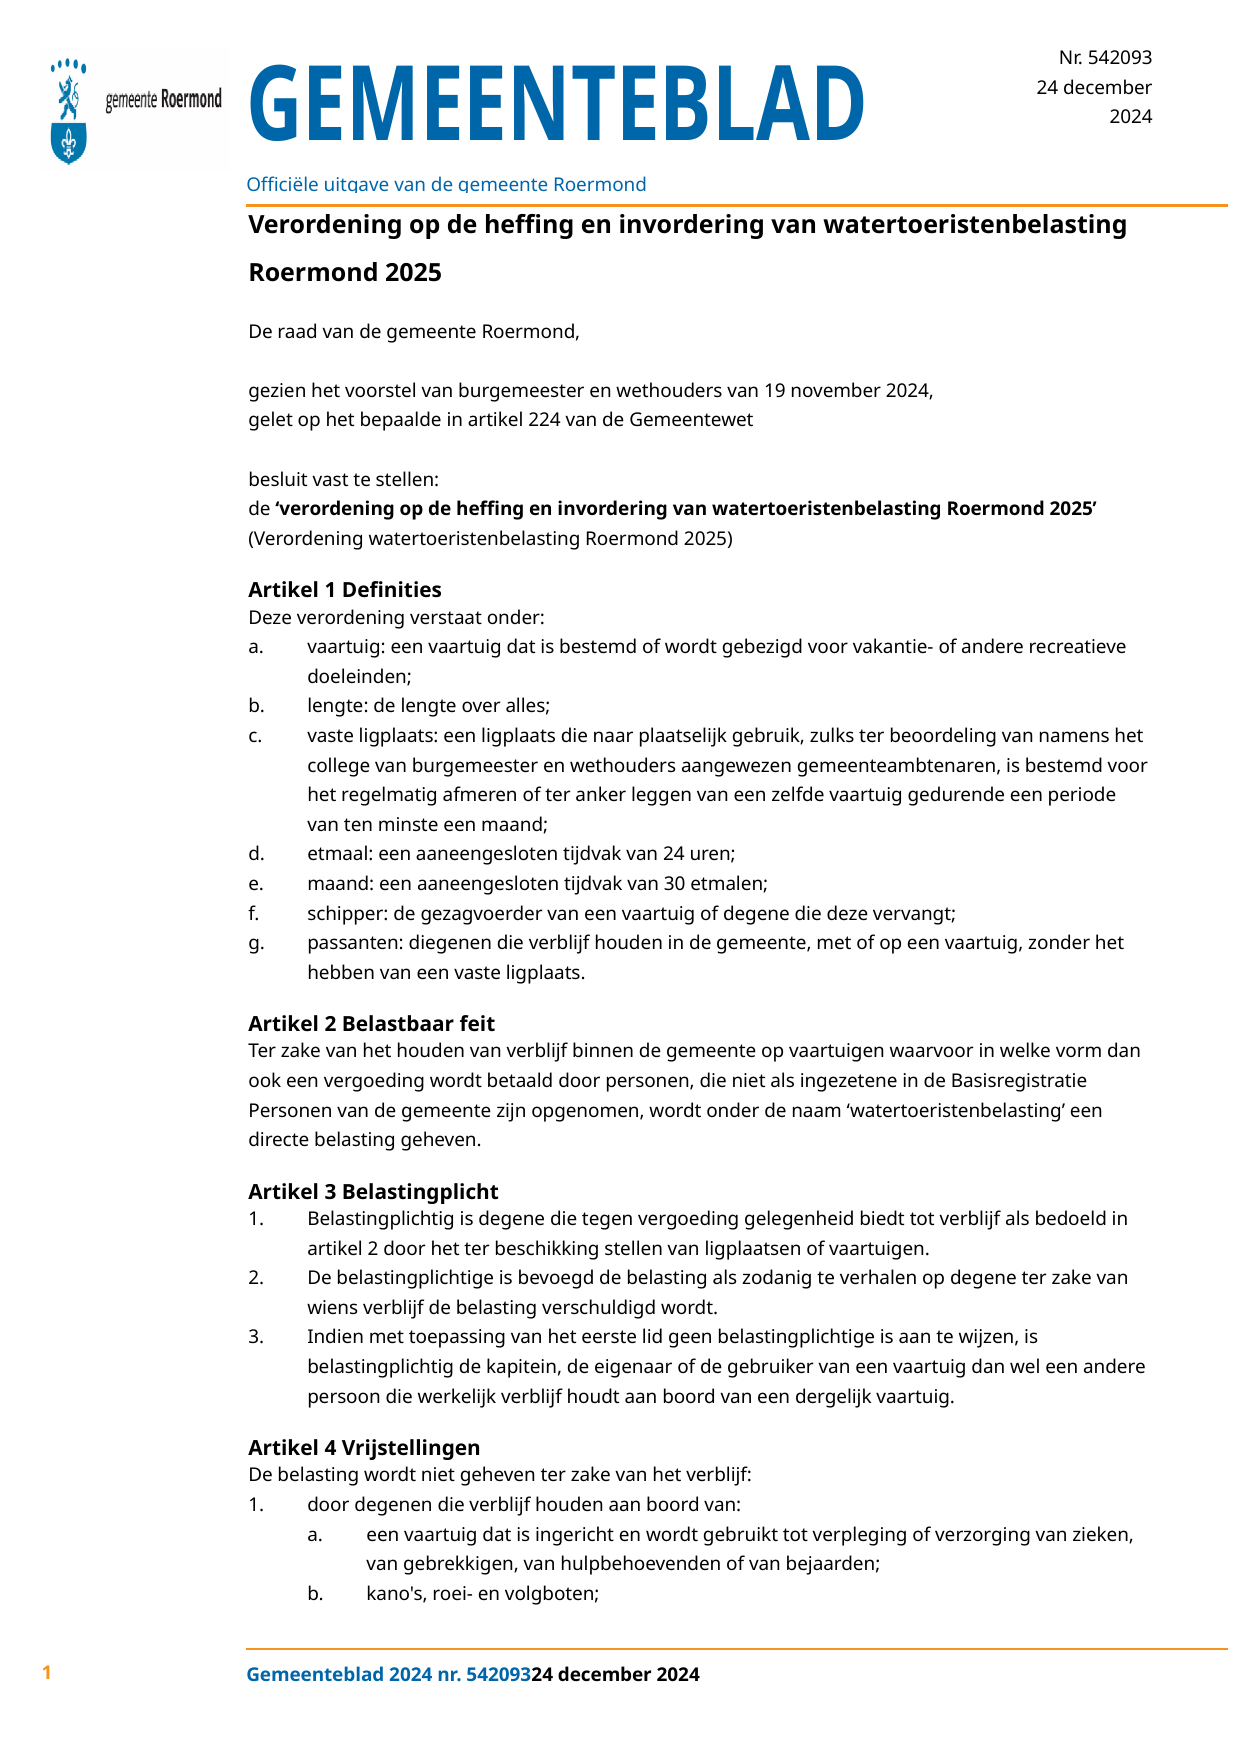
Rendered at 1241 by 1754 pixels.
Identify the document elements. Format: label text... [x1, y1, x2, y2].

list maand: een aaneengesloten tijdvak van 30 etmalen; [248, 870, 1152, 896]
picture [41, 47, 231, 172]
list vaste ligplaats: een ligplaats die naar plaatselijk gebruik, zulks ter beoordeling van namens het college van burgemeester en wethouders aangewezen gemeenteambtenaren, is bestemd voor het regelmatig afmeren of ter anker leggen van een zelfde vaartuig gedurende een periode van ten minste een maand; [248, 722, 1152, 837]
list schipper: de gezagvoerder van een vaartuig of degene die deze vervangt; [248, 900, 1152, 925]
text de ‘verordening op de heffing en invordering van watertoeristenbelasting Roermond 2025’ [248, 495, 1152, 521]
list vaartuig: een vaartuig dat is bestemd of wordt gebezigd voor vakantie- of andere recreatieve doeleinden; [248, 633, 1152, 689]
list passanten: diegenen die verblijf houden in de gemeente, met of op een vaartuig, zonder het hebben van een vaste ligplaats. [248, 929, 1152, 984]
list kano's, roei- en volgboten; [307, 1580, 1152, 1606]
text Artikel 1 Definities [248, 575, 1152, 604]
text (Verordening watertoeristenbelasting Roermond 2025) [248, 525, 1152, 551]
text gezien het voorstel van burgemeester en wethouders van 19 november 2024, [248, 377, 1152, 403]
text De raad van de gemeente Roermond, [248, 318, 1152, 344]
text Artikel 3 Belastingplicht [248, 1177, 1152, 1205]
list Indien met toepassing van het eerste lid geen belastingplichtige is aan te wijzen, is belastingplichtig de kapitein, de eigenaar of de gebruiker van een vaartuig dan wel een andere persoon die werkelijk verblijf houdt aan boord van een dergelijk vaartuig. [248, 1324, 1152, 1408]
text Deze verordening verstaat onder: [248, 604, 1152, 629]
list door degenen die verblijf houden aan boord van: [248, 1491, 1152, 1517]
text Artikel 2 Belastbaar feit [248, 1009, 1152, 1038]
text besluit vast te stellen: [248, 466, 1152, 492]
text Ter zake van het houden van verblijf binnen de gemeente op vaartuigen waarvoor in welke vorm dan ook een vergoeding wordt betaald door personen, die niet als ingezetene in de Basisregistratie Personen van de gemeente zijn opgenomen, wordt onder de naam ‘watertoeristenbelasting’ een directe belasting geheven. [248, 1038, 1152, 1152]
list De belastingplichtige is bevoegd de belasting als zodanig te verhalen op degene ter zake van wiens verblijf de belasting verschuldigd wordt. [248, 1264, 1152, 1320]
text gelet op het bepaalde in artikel 224 van de Gemeentewet [248, 407, 1152, 432]
list Belastingplichtig is degene die tegen vergoeding gelegenheid biedt tot verblijf als bedoeld in artikel 2 door het ter beschikking stellen van ligplaatsen of vaartuigen. [248, 1205, 1152, 1261]
list etmaal: een aaneengesloten tijdvak van 24 uren; [248, 841, 1152, 866]
text Artikel 4 Vrijstellingen [248, 1433, 1152, 1462]
text De belasting wordt niet geheven ter zake van het verblijf: [248, 1462, 1152, 1487]
list een vaartuig dat is ingericht en wordt gebruikt tot verpleging of verzorging van zieken, van gebrekkigen, van hulpbehoevenden of van bejaarden; [307, 1521, 1152, 1576]
text Verordening op de heffing en invordering van watertoeristenbelasting Roermond 2025 [248, 207, 1152, 288]
list lengte: de lengte over alles; [248, 693, 1152, 718]
